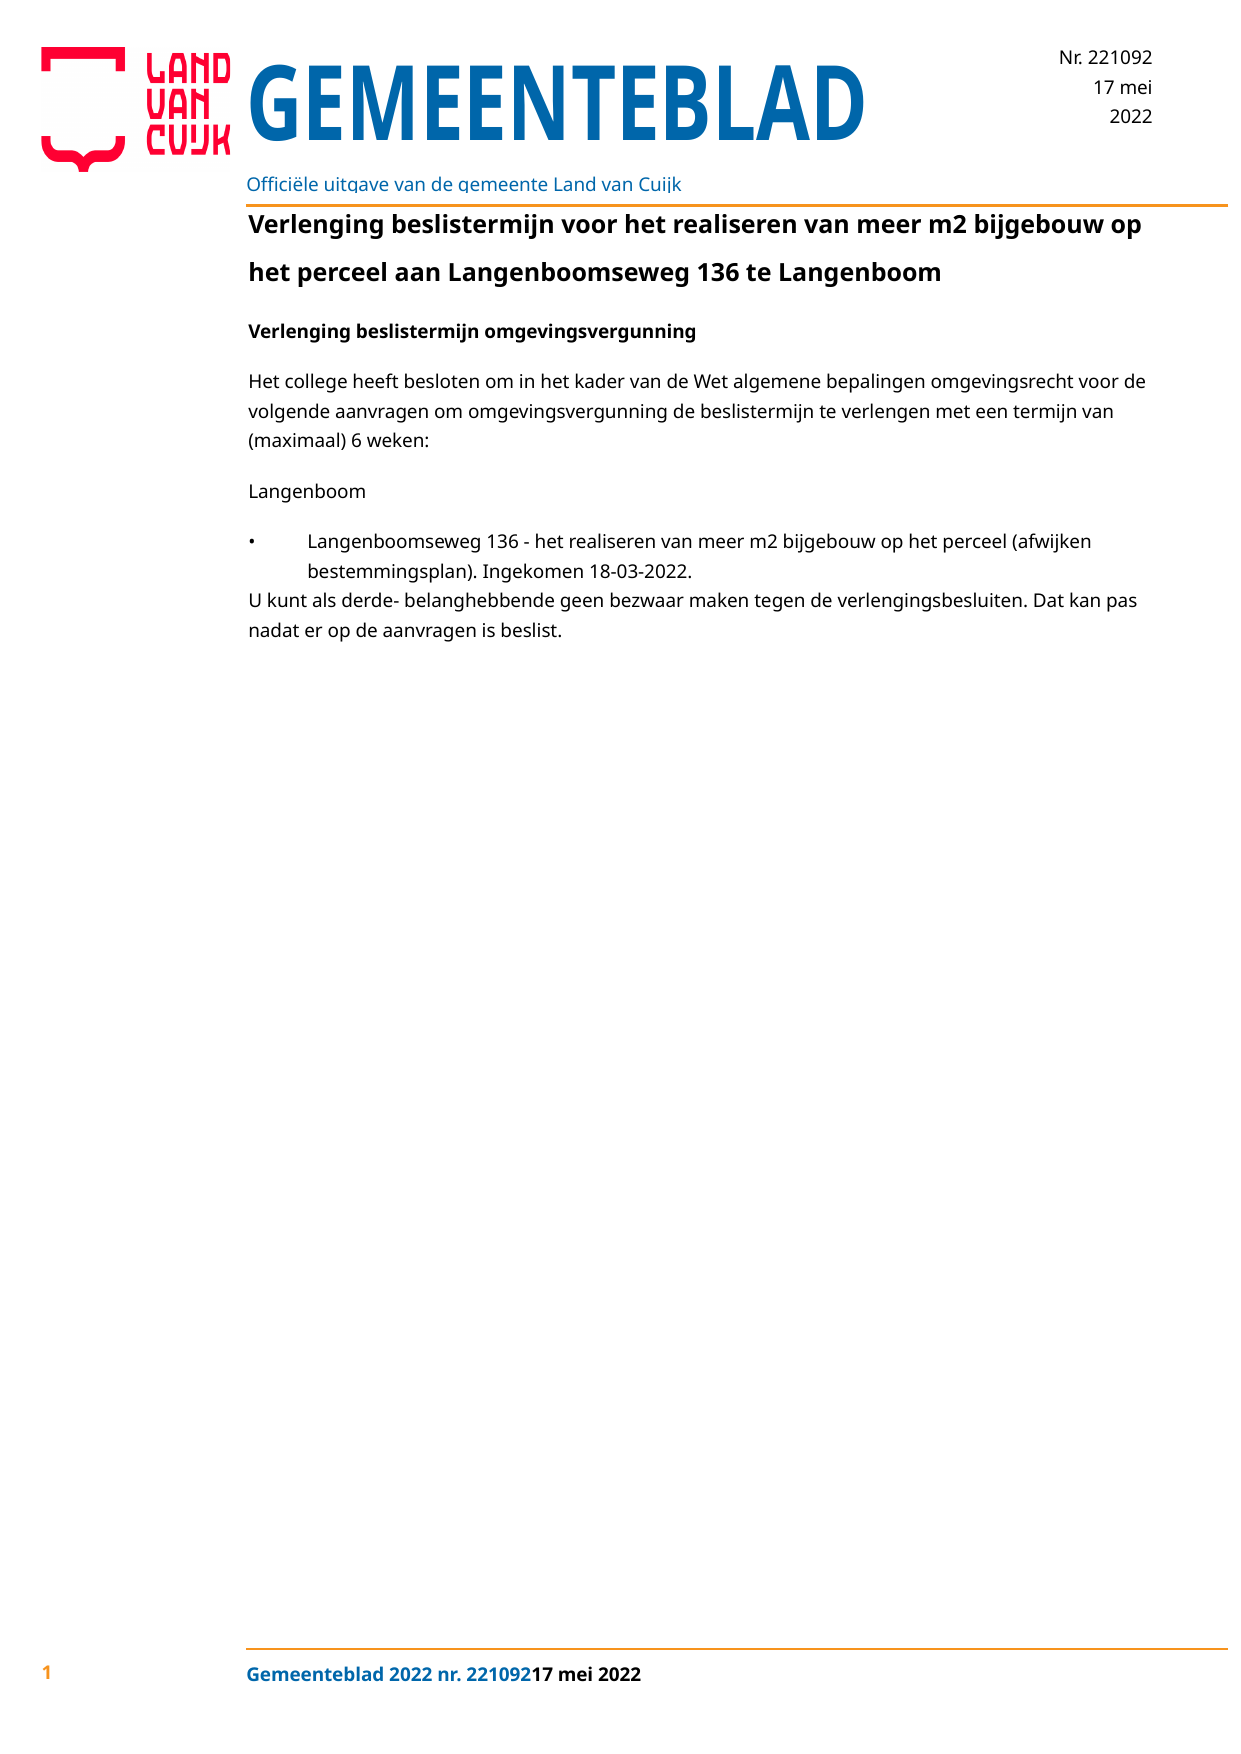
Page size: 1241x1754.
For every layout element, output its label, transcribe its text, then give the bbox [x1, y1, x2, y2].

text Verlenging beslistermijn omgevingsvergunning [248, 318, 1152, 344]
text U kunt als derde- belanghebbende geen bezwaar maken tegen de verlengingsbesluiten. Dat kan pas nadat er op de aanvragen is beslist. [248, 587, 1152, 643]
text Het college heeft besloten om in het kader van de Wet algemene bepalingen omgevingsrecht voor de volgende aanvragen om omgevingsvergunning de beslistermijn te verlengen met een termijn van (maximaal) 6 weken: [248, 368, 1152, 453]
text Verlenging beslistermijn voor het realiseren van meer m2 bijgebouw op het perceel aan Langenboomseweg 136 te Langenboom [248, 207, 1152, 288]
picture [41, 47, 231, 172]
list Langenboomseweg 136 - het realiseren van meer m2 bijgebouw op het perceel (afwijken bestemmingsplan). Ingekomen 18-03-2022. [248, 528, 1152, 584]
text Langenboom [248, 478, 1152, 504]
